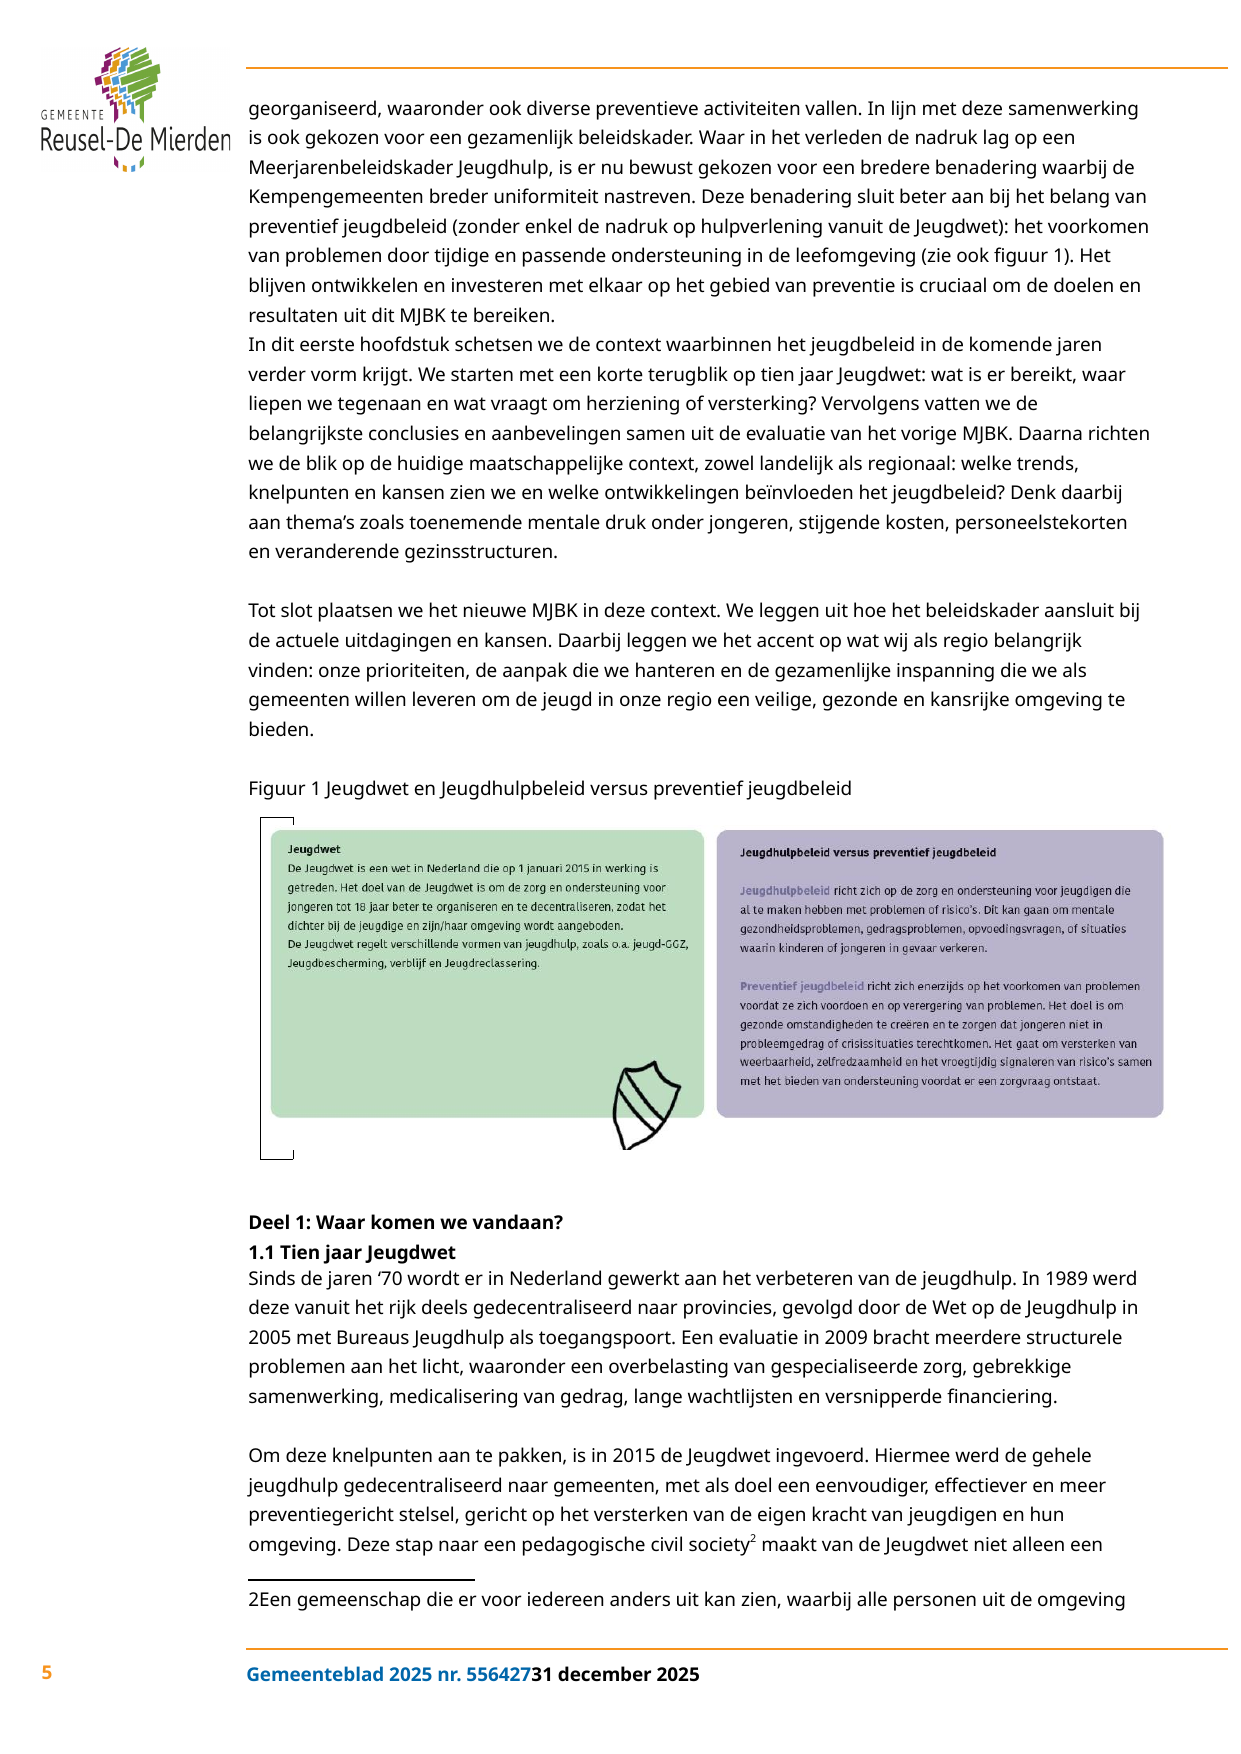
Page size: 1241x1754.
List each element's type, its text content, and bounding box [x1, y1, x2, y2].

text Een gemeenschap die er voor iedereen anders uit kan zien, waarbij alle personen uit de omgeving [248, 1586, 1152, 1612]
text georganiseerd, waaronder ook diverse preventieve activiteiten vallen. In lijn met deze samenwerking is ook gekozen voor een gezamenlijk beleidskader. Waar in het verleden de nadruk lag op een Meerjarenbeleidskader Jeugdhulp, is er nu bewust gekozen voor een bredere benadering waarbij de Kempengemeenten breder uniformiteit nastreven. Deze benadering sluit beter aan bij het belang van preventief jeugdbeleid (zonder enkel de nadruk op hulpverlening vanuit de Jeugdwet): het voorkomen van problemen door tijdige en passende ondersteuning in de leefomgeving (zie ook figuur 1). Het blijven ontwikkelen en investeren met elkaar op het gebied van preventie is cruciaal om de doelen en resultaten uit dit MJBK te bereiken. [248, 95, 1152, 328]
picture [41, 47, 231, 172]
text Deel 1: Waar komen we vandaan? [248, 1209, 1152, 1235]
text Figuur 1 Jeugdwet en Jeugdhulpbeleid versus preventief jeugdbeleid [248, 775, 1152, 801]
text Sinds de jaren ‘70 wordt er in Nederland gewerkt aan het verbeteren van de jeugdhulp. In 1989 werd deze vanuit het rijk deels gedecentraliseerd naar provincies, gevolgd door de Wet op de Jeugdhulp in 2005 met Bureaus Jeugdhulp als toegangspoort. Een evaluatie in 2009 bracht meerdere structurele problemen aan het licht, waaronder een overbelasting van gespecialiseerde zorg, gebrekkige samenwerking, medicalisering van gedrag, lange wachtlijsten en versnipperde financiering. [248, 1265, 1152, 1409]
picture [268, 825, 1173, 1150]
text In dit eerste hoofdstuk schetsen we de context waarbinnen het jeugdbeleid in de komende jaren verder vorm krijgt. We starten met een korte terugblik op tien jaar Jeugdwet: wat is er bereikt, waar liepen we tegenaan en wat vraagt om herziening of versterking? Vervolgens vatten we de belangrijkste conclusies en aanbevelingen samen uit de evaluatie van het vorige MJBK. Daarna richten we de blik op de huidige maatschappelijke context, zowel landelijk als regionaal: welke trends, [248, 331, 1152, 476]
text knelpunten en kansen zien we en welke ontwikkelingen beïnvloeden het jeugdbeleid? Denk daarbij aan thema’s zoals toenemende mentale druk onder jongeren, stijgende kosten, personeelstekorten en veranderende gezinsstructuren. [248, 479, 1152, 564]
text Tot slot plaatsen we het nieuwe MJBK in deze context. We leggen uit hoe het beleidskader aansluit bij de actuele uitdagingen en kansen. Daarbij leggen we het accent op wat wij als regio belangrijk vinden: onze prioriteiten, de aanpak die we hanteren en de gezamenlijke inspanning die we als gemeenten willen leveren om de jeugd in onze regio een veilige, gezonde en kansrijke omgeving te bieden. [248, 598, 1152, 742]
text 1.1 Tien jaar Jeugdwet [248, 1239, 1152, 1265]
text Om deze knelpunten aan te pakken, is in 2015 de Jeugdwet ingevoerd. Hiermee werd de gehele jeugdhulp gedecentraliseerd naar gemeenten, met als doel een eenvoudiger, effectiever en meer preventiegericht stelsel, gericht op het versterken van de eigen kracht van jeugdigen en hun omgeving. Deze stap naar een pedagogische civil society maakt van de Jeugdwet niet alleen een [248, 1442, 1152, 1557]
